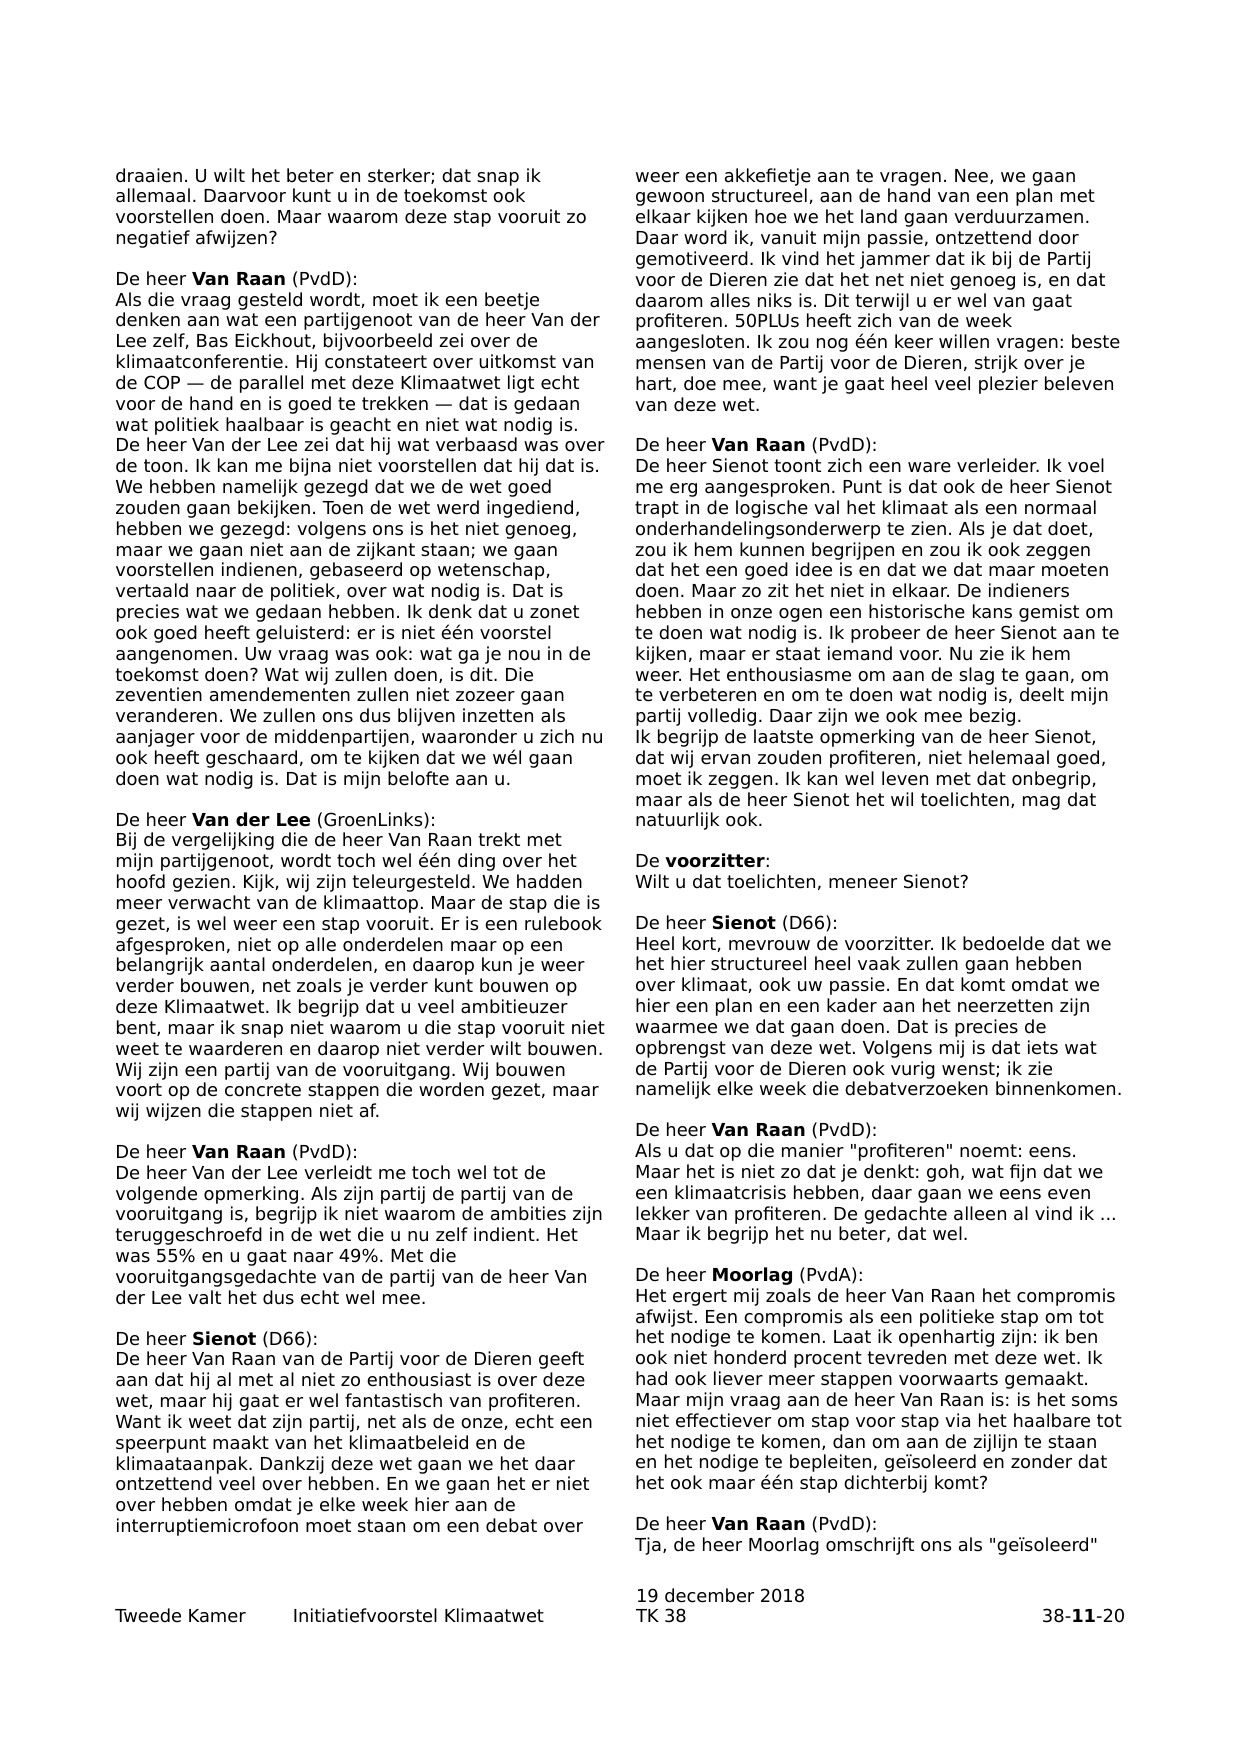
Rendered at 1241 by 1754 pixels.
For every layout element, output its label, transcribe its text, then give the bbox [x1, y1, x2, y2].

text Het ergert mij zoals de heer Van Raan het compromis afwijst. Een compromis als een politieke stap om tot het nodige te komen. Laat ik openhartig zijn: ik ben ook niet honderd procent tevreden met deze wet. Ik had ook liever meer stappen voorwaarts gemaakt. Maar mijn vraag aan de heer Van Raan is: is het soms niet effectiever om stap voor stap via het haalbare tot het nodige te komen, dan om aan de zijlijn te staan en het nodige te bepleiten, geïsoleerd en zonder dat het ook maar één stap dichterbij komt? [635, 1286, 1125, 1494]
text Wilt u dat toelichten, meneer Sienot? [635, 872, 1125, 893]
text Als die vraag gesteld wordt, moet ik een beetje denken aan wat een partijgenoot van de heer Van der Lee zelf, Bas Eickhout, bijvoorbeeld zei over de klimaatconferentie. Hij constateert over uitkomst van de COP — de parallel met deze Klimaatwet ligt echt voor de hand en is goed te trekken — dat is gedaan wat politiek haalbaar is geacht en niet wat nodig is. De heer Van der Lee zei dat hij wat verbaasd was over de toon. Ik kan me bijna niet voorstellen dat hij dat is. We hebben namelijk gezegd dat we de wet goed zouden gaan bekijken. Toen de wet werd ingediend, hebben we gezegd: volgens ons is het niet genoeg, maar we gaan niet aan de zijkant staan; we gaan voorstellen indienen, gebaseerd op wetenschap, vertaald naar de politiek, over wat nodig is. Dat is precies wat we gedaan hebben. Ik denk dat u zonet ook goed heeft geluisterd: er is niet één voorstel aangenomen. Uw vraag was ook: wat ga je nou in de toekomst doen? Wat wij zullen doen, is dit. Die zeventien amendementen zullen niet zozeer gaan veranderen. We zullen ons dus blijven inzetten als aanjager voor de middenpartijen, waaronder u zich nu ook heeft geschaard, om te kijken dat we wél gaan doen wat nodig is. Dat is mijn belofte aan u. [115, 289, 605, 789]
text Bij de vergelijking die de heer Van Raan trekt met mijn partijgenoot, wordt toch wel één ding over het hoofd gezien. Kijk, wij zijn teleurgesteld. We hadden meer verwacht van de klimaattop. Maar de stap die is gezet, is wel weer een stap vooruit. Er is een rulebook afgesproken, niet op alle onderdelen maar op een belangrijk aantal onderdelen, en daarop kun je weer verder bouwen, net zoals je verder kunt bouwen op deze Klimaatwet. Ik begrijp dat u veel ambitieuzer bent, maar ik snap niet waarom u die stap vooruit niet weet te waarderen en daarop niet verder wilt bouwen. Wij zijn een partij van de vooruitgang. Wij bouwen voort op de concrete stappen die worden gezet, maar wij wijzen die stappen niet af. [115, 830, 605, 1122]
text De heer Van der Lee (GroenLinks): [115, 809, 605, 830]
text De heer Van Raan van de Partij voor de Dieren geeft aan dat hij al met al niet zo enthousiast is over deze wet, maar hij gaat er wel fantastisch van profiteren. Want ik weet dat zijn partij, net als de onze, echt een speerpunt maakt van het klimaatbeleid en de klimaataanpak. Dankzij deze wet gaan we het daar ontzettend veel over hebben. En we gaan het er niet over hebben omdat je elke week hier aan de interruptiemicrofoon moet staan om een debat over [115, 1349, 605, 1537]
text De voorzitter: [635, 851, 1125, 872]
text Als u dat op die manier "profiteren" noemt: eens. Maar het is niet zo dat je denkt: goh, wat fijn dat we een klimaatcrisis hebben, daar gaan we eens even lekker van profiteren. De gedachte alleen al vind ik ... Maar ik begrijp het nu beter, dat wel. [635, 1141, 1125, 1245]
text De heer Moorlag (PvdA): [635, 1265, 1125, 1286]
text draaien. U wilt het beter en sterker; dat snap ik allemaal. Daarvoor kunt u in de toekomst ook voorstellen doen. Maar waarom deze stap vooruit zo negatief afwijzen? [115, 165, 605, 249]
text De heer Van Raan (PvdD): [115, 269, 605, 289]
text weer een akkefietje aan te vragen. Nee, we gaan gewoon structureel, aan de hand van een plan met elkaar kijken hoe we het land gaan verduurzamen. Daar word ik, vanuit mijn passie, ontzettend door gemotiveerd. Ik vind het jammer dat ik bij de Partij voor de Dieren zie dat het net niet genoeg is, en dat daarom alles niks is. Dit terwijl u er wel van gaat profiteren. 50PLUs heeft zich van de week aangesloten. Ik zou nog één keer willen vragen: beste mensen van de Partij voor de Dieren, strijk over je hart, doe mee, want je gaat heel veel plezier beleven van deze wet. [635, 165, 1125, 415]
text De heer Van Raan (PvdD): [635, 1514, 1125, 1535]
text De heer Sienot (D66): [115, 1328, 605, 1349]
text Tja, de heer Moorlag omschrijft ons als "geïsoleerd" [635, 1535, 1125, 1556]
text Heel kort, mevrouw de voorzitter. Ik bedoelde dat we het hier structureel heel vaak zullen gaan hebben over klimaat, ook uw passie. En dat komt omdat we hier een plan en een kader aan het neerzetten zijn waarmee we dat gaan doen. Dat is precies de opbrengst van deze wet. Volgens mij is dat iets wat de Partij voor de Dieren ook vurig wenst; ik zie namelijk elke week die debatverzoeken binnenkomen. [635, 933, 1125, 1100]
text De heer Van Raan (PvdD): [635, 435, 1125, 456]
text De heer Van der Lee verleidt me toch wel tot de volgende opmerking. Als zijn partij de partij van de vooruitgang is, begrijp ik niet waarom de ambities zijn teruggeschroefd in de wet die u nu zelf indient. Het was 55% en u gaat naar 49%. Met die vooruitgangsgedachte van de partij van de heer Van der Lee valt het dus echt wel mee. [115, 1162, 605, 1308]
text Ik begrijp de laatste opmerking van de heer Sienot, dat wij ervan zouden profiteren, niet helemaal goed, moet ik zeggen. Ik kan wel leven met dat onbegrip, maar als de heer Sienot het wil toelichten, mag dat natuurlijk ook. [635, 727, 1125, 831]
text De heer Van Raan (PvdD): [115, 1142, 605, 1162]
text De heer Sienot toont zich een ware verleider. Ik voel me erg aangesproken. Punt is dat ook de heer Sienot trapt in de logische val het klimaat als een normaal onderhandelingsonderwerp te zien. Als je dat doet, zou ik hem kunnen begrijpen en zou ik ook zeggen dat het een goed idee is en dat we dat maar moeten doen. Maar zo zit het niet in elkaar. De indieners hebben in onze ogen een historische kans gemist om te doen wat nodig is. Ik probeer de heer Sienot aan te kijken, maar er staat iemand voor. Nu zie ik hem weer. Het enthousiasme om aan de slag te gaan, om te verbeteren en om te doen wat nodig is, deelt mijn partij volledig. Daar zijn we ook mee bezig. [635, 456, 1125, 727]
text De heer Van Raan (PvdD): [635, 1120, 1125, 1141]
text De heer Sienot (D66): [635, 913, 1125, 933]
